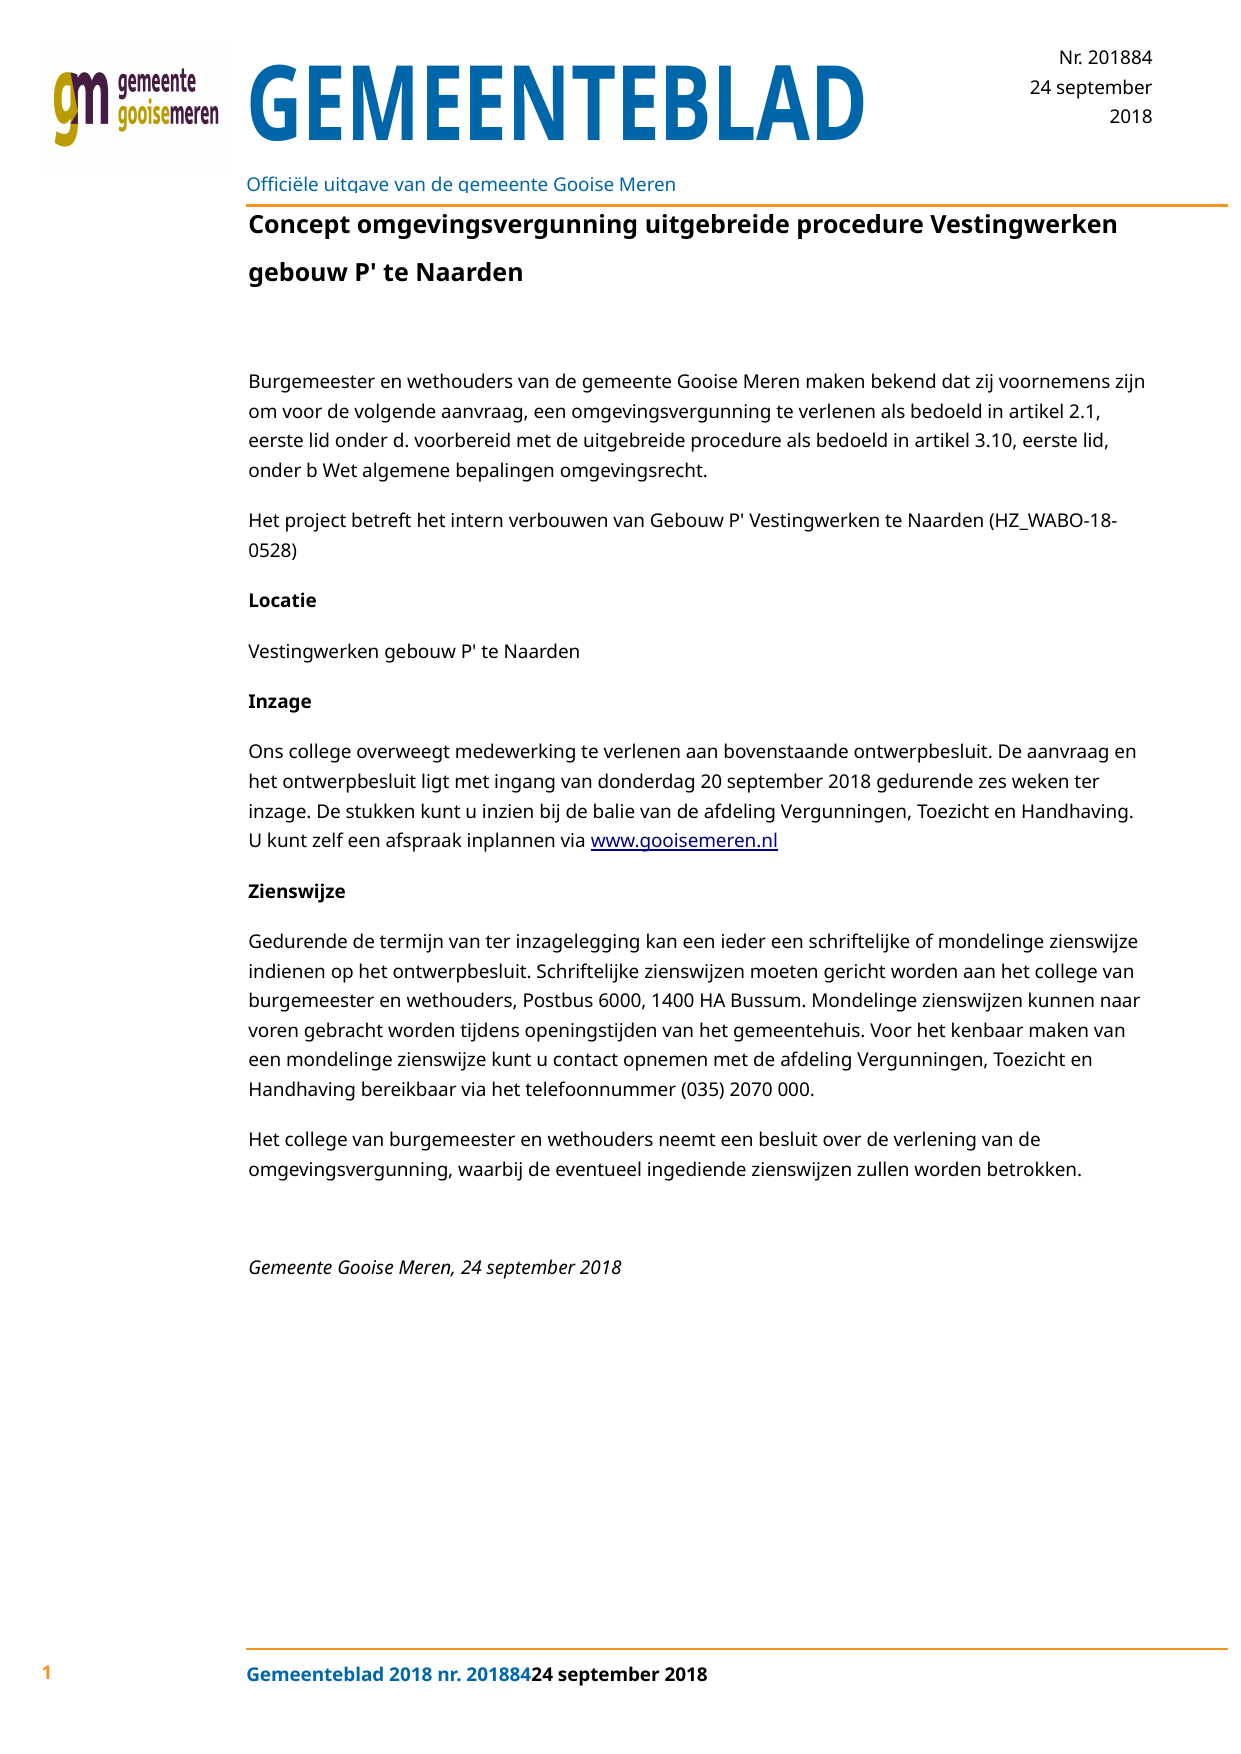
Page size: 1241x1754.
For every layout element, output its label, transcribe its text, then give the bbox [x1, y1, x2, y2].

text Concept omgevingsvergunning uitgebreide procedure Vestingwerken gebouw P' te Naarden [248, 207, 1152, 288]
text Ons college overweegt medewerking te verlenen aan bovenstaande ontwerpbesluit. De aanvraag en het ontwerpbesluit ligt met ingang van donderdag 20 september 2018 gedurende zes weken ter inzage. De stukken kunt u inzien bij de balie van de afdeling Vergunningen, Toezicht en Handhaving. U kunt zelf een afspraak inplannen via www.gooisemeren.nl [248, 739, 1152, 853]
text Zienswijze [248, 878, 1152, 904]
text Gedurende de termijn van ter inzagelegging kan een ieder een schriftelijke of mondelinge zienswijze indienen op het ontwerpbesluit. Schriftelijke zienswijzen moeten gericht worden aan het college van burgemeester en wethouders, Postbus 6000, 1400 HA Bussum. Mondelinge zienswijzen kunnen naar voren gebracht worden tijdens openingstijden van het gemeentehuis. Voor het kenbaar maken van een mondelinge zienswijze kunt u contact opnemen met de afdeling Vergunningen, Toezicht en Handhaving bereikbaar via het telefoonnummer (035) 2070 000. [248, 928, 1152, 1102]
text Vestingwerken gebouw P' te Naarden [248, 638, 1152, 664]
text Locatie [248, 587, 1152, 613]
text Gemeente Gooise Meren, 24 september 2018 [248, 1254, 1152, 1280]
text Het college van burgemeester en wethouders neemt een besluit over de verlening van de omgevingsvergunning, waarbij de eventueel ingediende zienswijzen zullen worden betrokken. [248, 1127, 1152, 1182]
text Inzage [248, 688, 1152, 714]
text Burgemeester en wethouders van de gemeente Gooise Meren maken bekend dat zij voornemens zijn om voor de volgende aanvraag, een omgevingsvergunning te verlenen als bedoeld in artikel 2.1, eerste lid onder d. voorbereid met de uitgebreide procedure als bedoeld in artikel 3.10, eerste lid, onder b Wet algemene bepalingen omgevingsrecht. [248, 368, 1152, 483]
picture [41, 47, 231, 172]
text Het project betreft het intern verbouwen van Gebouw P' Vestingwerken te Naarden (HZ_WABO-18-0528) [248, 507, 1152, 563]
